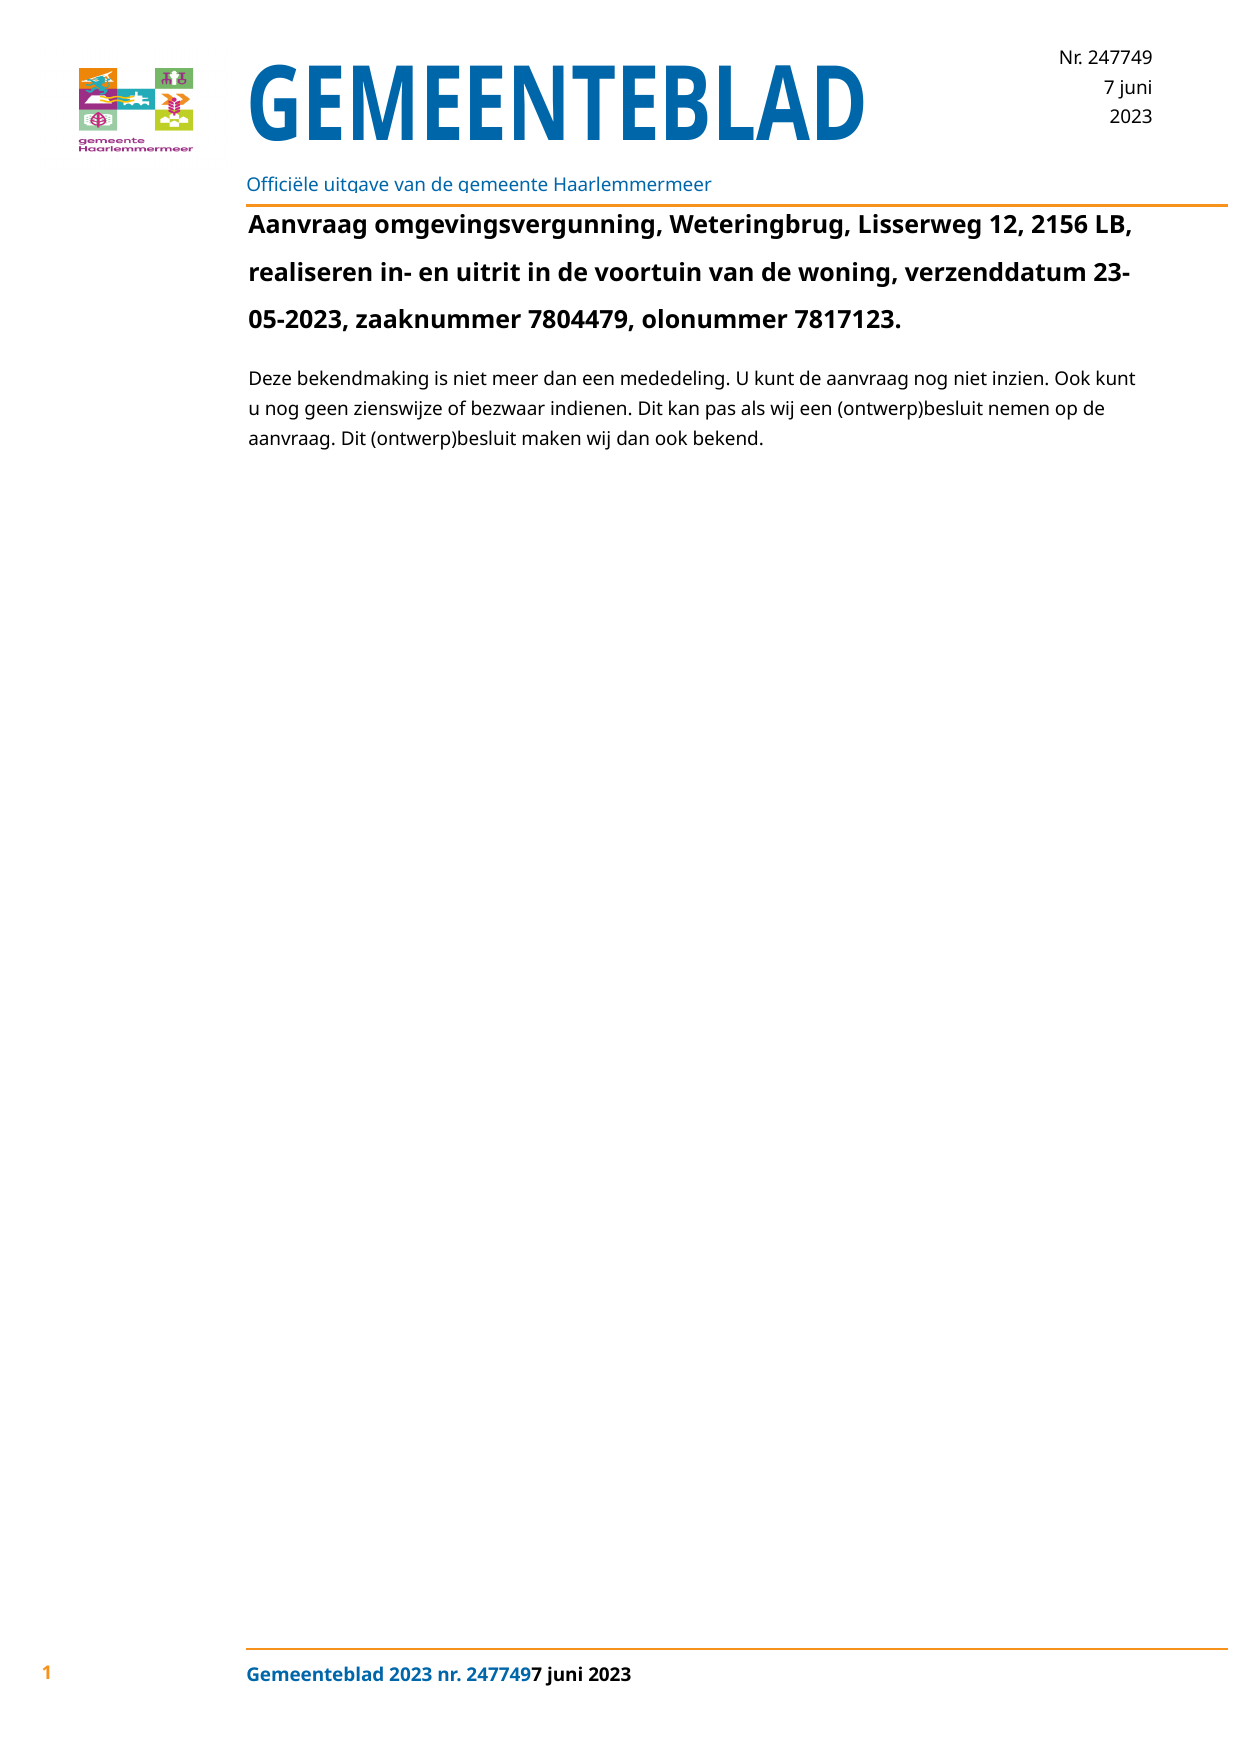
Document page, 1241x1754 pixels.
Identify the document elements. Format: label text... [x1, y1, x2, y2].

picture [41, 47, 231, 172]
text Aanvraag omgevingsvergunning, Weteringbrug, Lisserweg 12, 2156 LB, realiseren in- en uitrit in de voortuin van de woning, verzenddatum 23-05-2023, zaaknummer 7804479, olonummer 7817123. [248, 207, 1152, 336]
text Deze bekendmaking is niet meer dan een mededeling. U kunt de aanvraag nog niet inzien. Ook kunt u nog geen zienswijze of bezwaar indienen. Dit kan pas als wij een (ontwerp)besluit nemen op de aanvraag. Dit (ontwerp)besluit maken wij dan ook bekend. [248, 366, 1152, 450]
